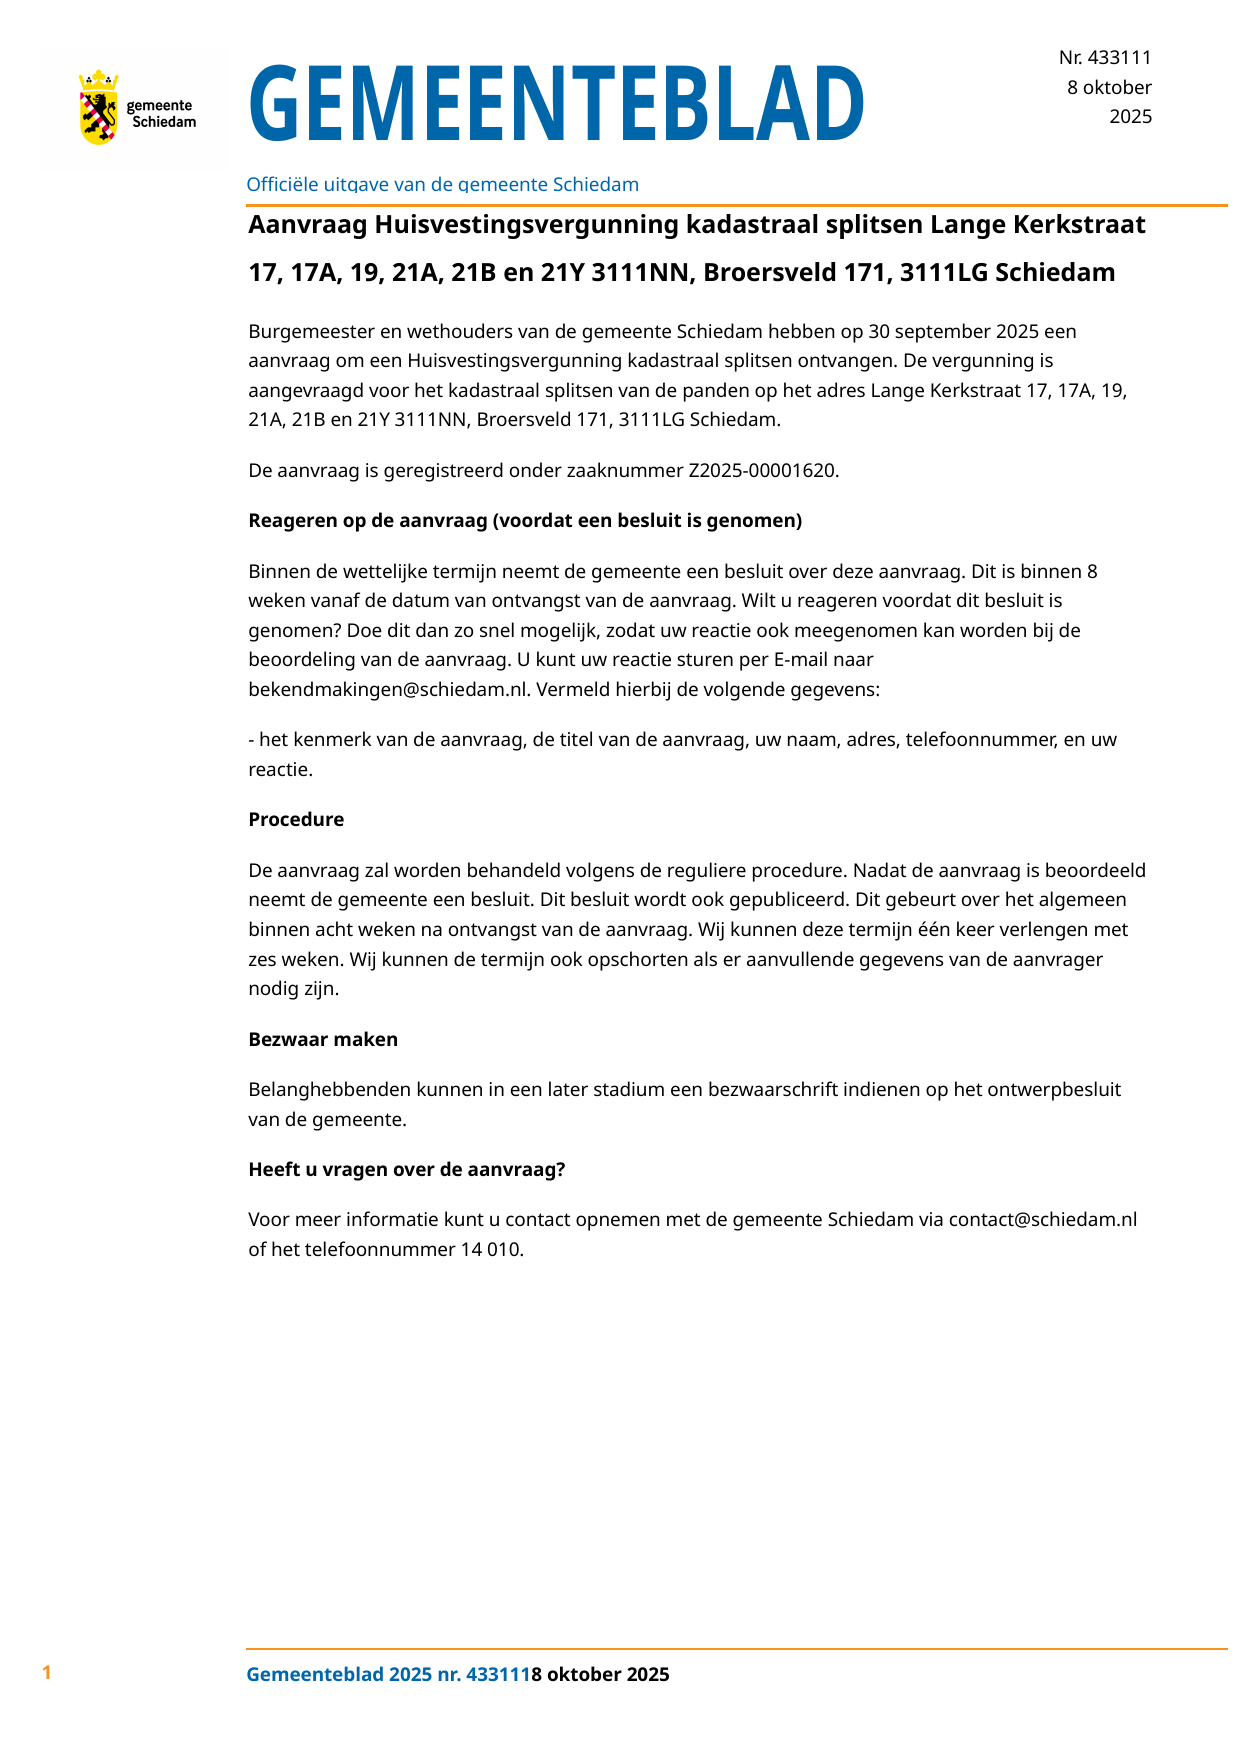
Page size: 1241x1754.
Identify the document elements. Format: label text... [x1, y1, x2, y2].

text - het kenmerk van de aanvraag, de titel van de aanvraag, uw naam, adres, telefoonnummer, en uw reactie. [248, 727, 1152, 782]
text Belanghebbenden kunnen in een later stadium een bezwaarschrift indienen op het ontwerpbesluit van de gemeente. [248, 1076, 1152, 1132]
text Bezwaar maken [248, 1026, 1152, 1052]
text Heeft u vragen over de aanvraag? [248, 1156, 1152, 1182]
text Voor meer informatie kunt u contact opnemen met de gemeente Schiedam via contact@schiedam.nl of het telefoonnummer 14 010. [248, 1207, 1152, 1262]
text Procedure [248, 807, 1152, 832]
text Aanvraag Huisvestingsvergunning kadastraal splitsen Lange Kerkstraat 17, 17A, 19, 21A, 21B en 21Y 3111NN, Broersveld 171, 3111LG Schiedam [248, 207, 1152, 288]
text De aanvraag is geregistreerd onder zaaknummer Z2025-00001620. [248, 457, 1152, 483]
picture [41, 47, 231, 172]
text Reageren op de aanvraag (voordat een besluit is genomen) [248, 507, 1152, 533]
text Binnen de wettelijke termijn neemt de gemeente een besluit over deze aanvraag. Dit is binnen 8 weken vanaf de datum van ontvangst van de aanvraag. Wilt u reageren voordat dit besluit is genomen? Doe dit dan zo snel mogelijk, zodat uw reactie ook meegenomen kan worden bij de beoordeling van de aanvraag. U kunt uw reactie sturen per E-mail naar bekendmakingen@schiedam.nl. Vermeld hierbij de volgende gegevens: [248, 558, 1152, 702]
text De aanvraag zal worden behandeld volgens de reguliere procedure. Nadat de aanvraag is beoordeeld neemt de gemeente een besluit. Dit besluit wordt ook gepubliceerd. Dit gebeurt over het algemeen binnen acht weken na ontvangst van de aanvraag. Wij kunnen deze termijn één keer verlengen met zes weken. Wij kunnen de termijn ook opschorten als er aanvullende gegevens van de aanvrager nodig zijn. [248, 857, 1152, 1001]
text Burgemeester en wethouders van de gemeente Schiedam hebben op 30 september 2025 een aanvraag om een Huisvestingsvergunning kadastraal splitsen ontvangen. De vergunning is aangevraagd voor het kadastraal splitsen van de panden op het adres Lange Kerkstraat 17, 17A, 19, 21A, 21B en 21Y 3111NN, Broersveld 171, 3111LG Schiedam. [248, 318, 1152, 432]
